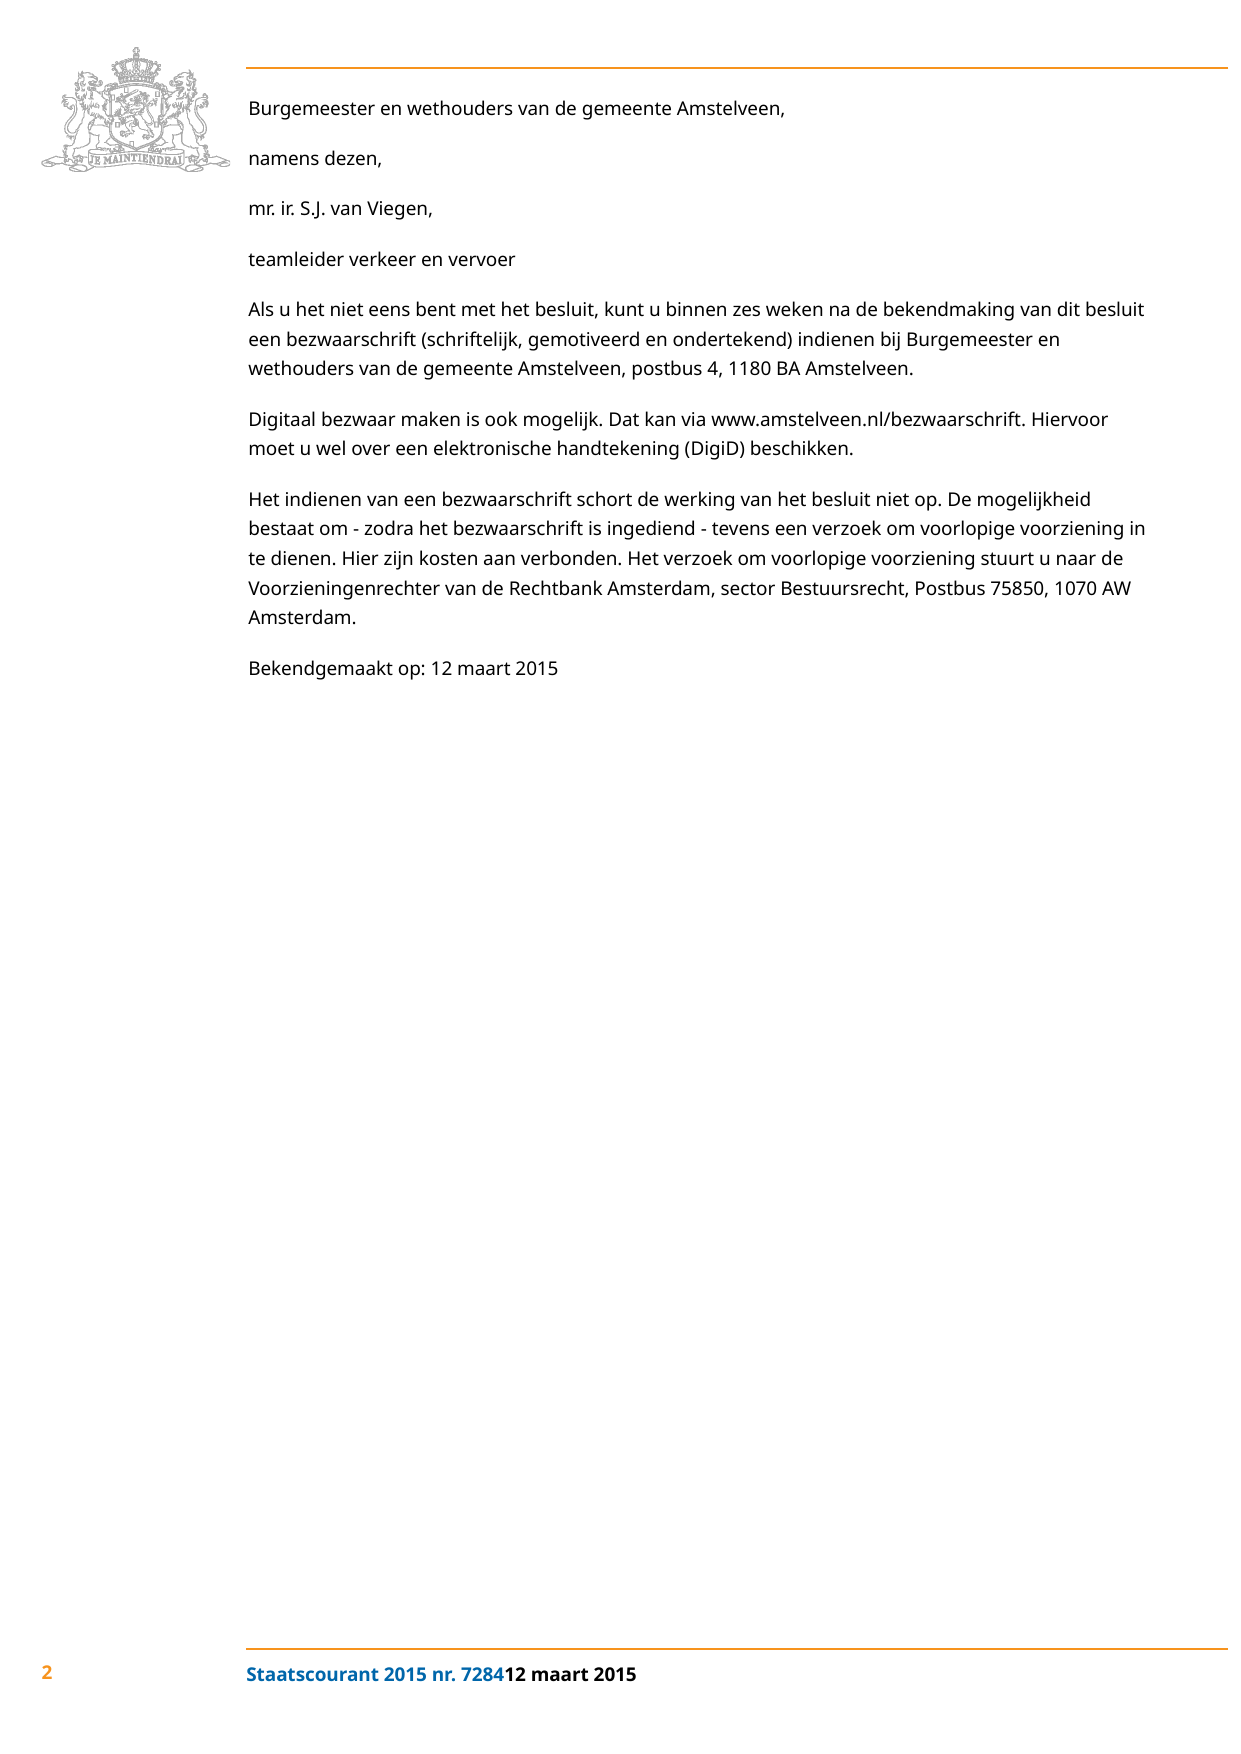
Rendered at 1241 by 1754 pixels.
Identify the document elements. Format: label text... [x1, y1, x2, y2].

text Bekendgemaakt op: 12 maart 2015 [248, 655, 1152, 681]
text Burgemeester en wethouders van de gemeente Amstelveen, [248, 95, 1152, 121]
picture [41, 47, 231, 172]
text namens dezen, [248, 145, 1152, 171]
text Digitaal bezwaar maken is ook mogelijk. Dat kan via www.amstelveen.nl/bezwaarschrift. Hiervoor moet u wel over een elektronische handtekening (DigiD) beschikken. [248, 406, 1152, 461]
text teamleider verkeer en vervoer [248, 246, 1152, 272]
text mr. ir. S.J. van Viegen, [248, 196, 1152, 221]
text Als u het niet eens bent met het besluit, kunt u binnen zes weken na de bekendmaking van dit besluit een bezwaarschrift (schriftelijk, gemotiveerd en ondertekend) indienen bij Burgemeester en wethouders van de gemeente Amstelveen, postbus 4, 1180 BA Amstelveen. [248, 296, 1152, 381]
text Het indienen van een bezwaarschrift schort de werking van het besluit niet op. De mogelijkheid bestaat om - zodra het bezwaarschrift is ingediend - tevens een verzoek om voorlopige voorziening in te dienen. Hier zijn kosten aan verbonden. Het verzoek om voorlopige voorziening stuurt u naar de Voorzieningenrechter van de Rechtbank Amsterdam, sector Bestuursrecht, Postbus 75850, 1070 AW Amsterdam. [248, 486, 1152, 630]
